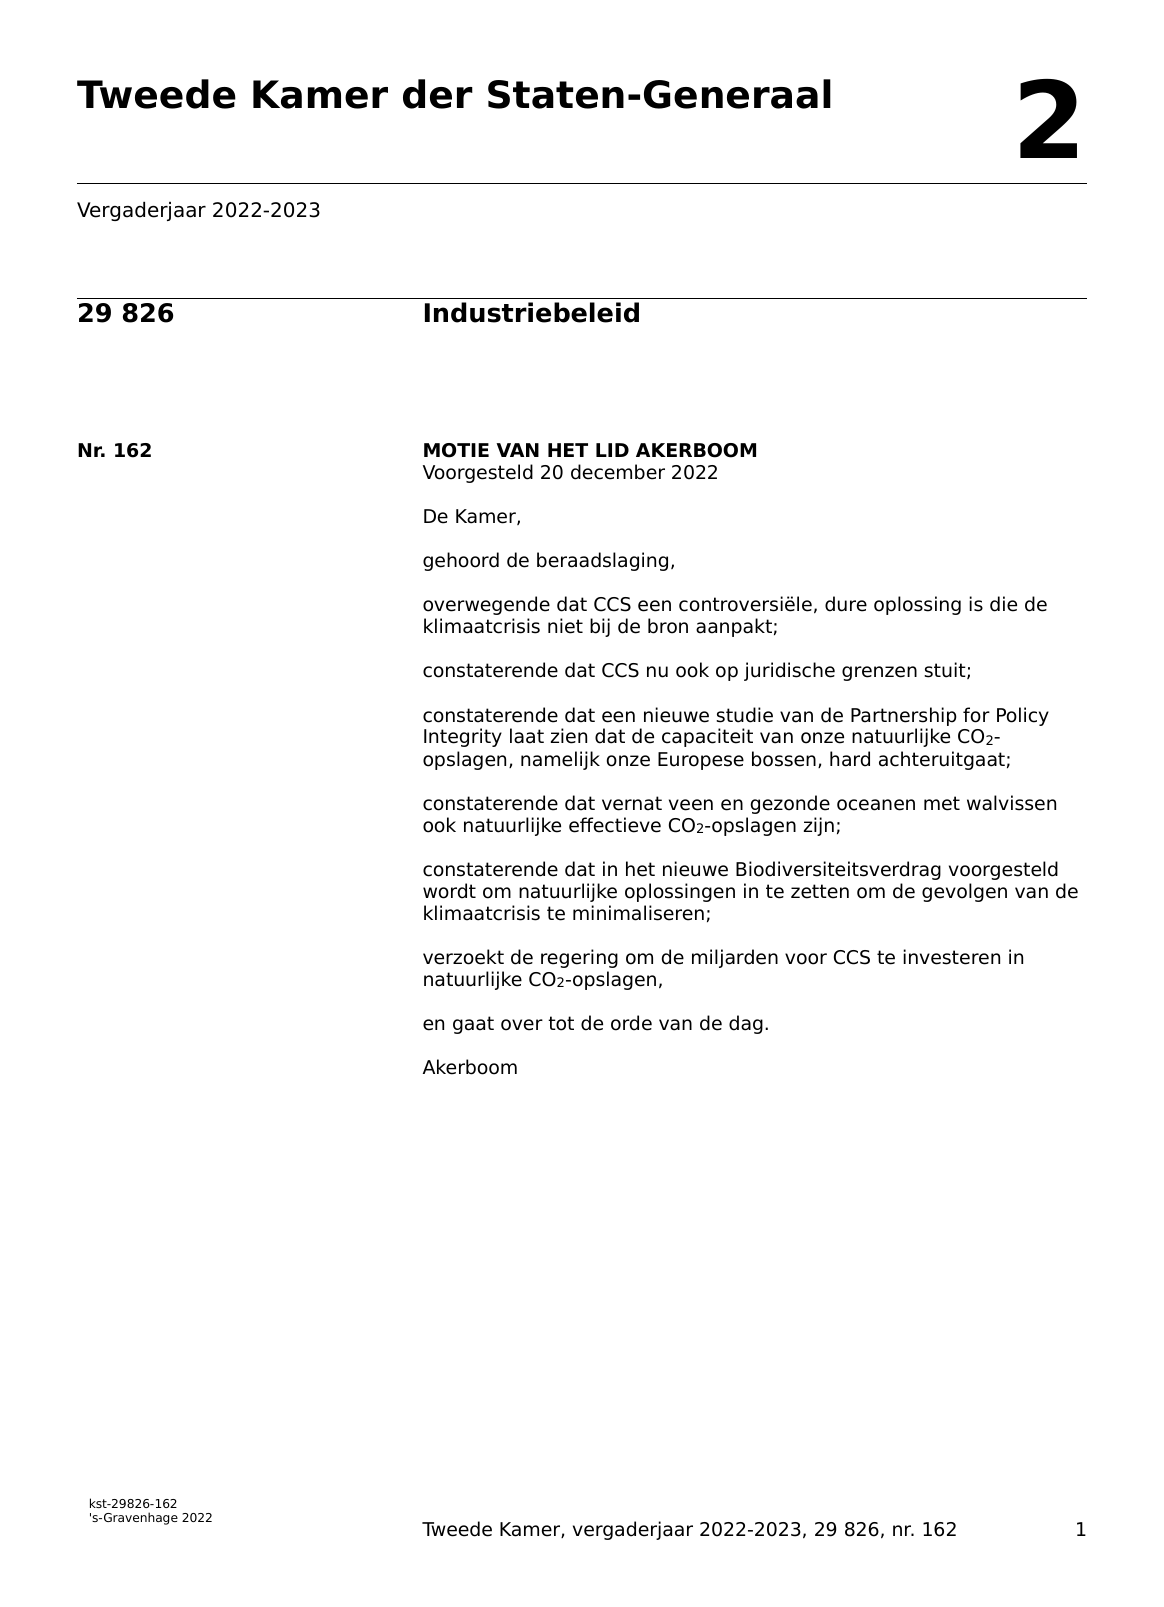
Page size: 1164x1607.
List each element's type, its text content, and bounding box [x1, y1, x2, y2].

text constaterende dat vernat veen en gezonde oceanen met walvissen ook natuurlijke effectieve CO2-opslagen zijn; [422, 793, 1087, 837]
text Voorgesteld 20 december 2022 [422, 462, 1087, 484]
text overwegende dat CCS een controversiële, dure oplossing is die de klimaatcrisis niet bij de bron aanpakt; [422, 594, 1087, 638]
table_header Tweede Kamer der Staten-Generaal [77, 59, 886, 183]
text constaterende dat een nieuwe studie van de Partnership for Policy Integrity laat zien dat de capaciteit van onze natuurlijke CO2-opslagen, namelijk onze Europese bossen, hard achteruitgaat; [422, 704, 1087, 770]
subtitle Nr. 162 MOTIE VAN HET LID AKERBOOM [77, 440, 1087, 462]
text 's-Gravenhage 2022 [88, 1511, 323, 1525]
text Akerboom [422, 1057, 1087, 1079]
text constaterende dat CCS nu ook op juridische grenzen stuit; [422, 660, 1087, 682]
text De Kamer, [422, 506, 1087, 528]
text kst-29826-162 [88, 1497, 323, 1511]
table_cell Vergaderjaar 2022-2023 [77, 184, 1087, 298]
text en gaat over tot de orde van de dag. [422, 1013, 1087, 1035]
text gehoord de beraadslaging, [422, 550, 1087, 572]
text constaterende dat in het nieuwe Biodiversiteitsverdrag voorgesteld wordt om natuurlijke oplossingen in te zetten om de gevolgen van de klimaatcrisis te minimaliseren; [422, 859, 1087, 925]
table_header 2 [886, 59, 1087, 183]
subtitle 29 826 Industriebeleid [77, 299, 1087, 329]
text verzoekt de regering om de miljarden voor CCS te investeren in natuurlijke CO2-opslagen, [422, 947, 1087, 991]
